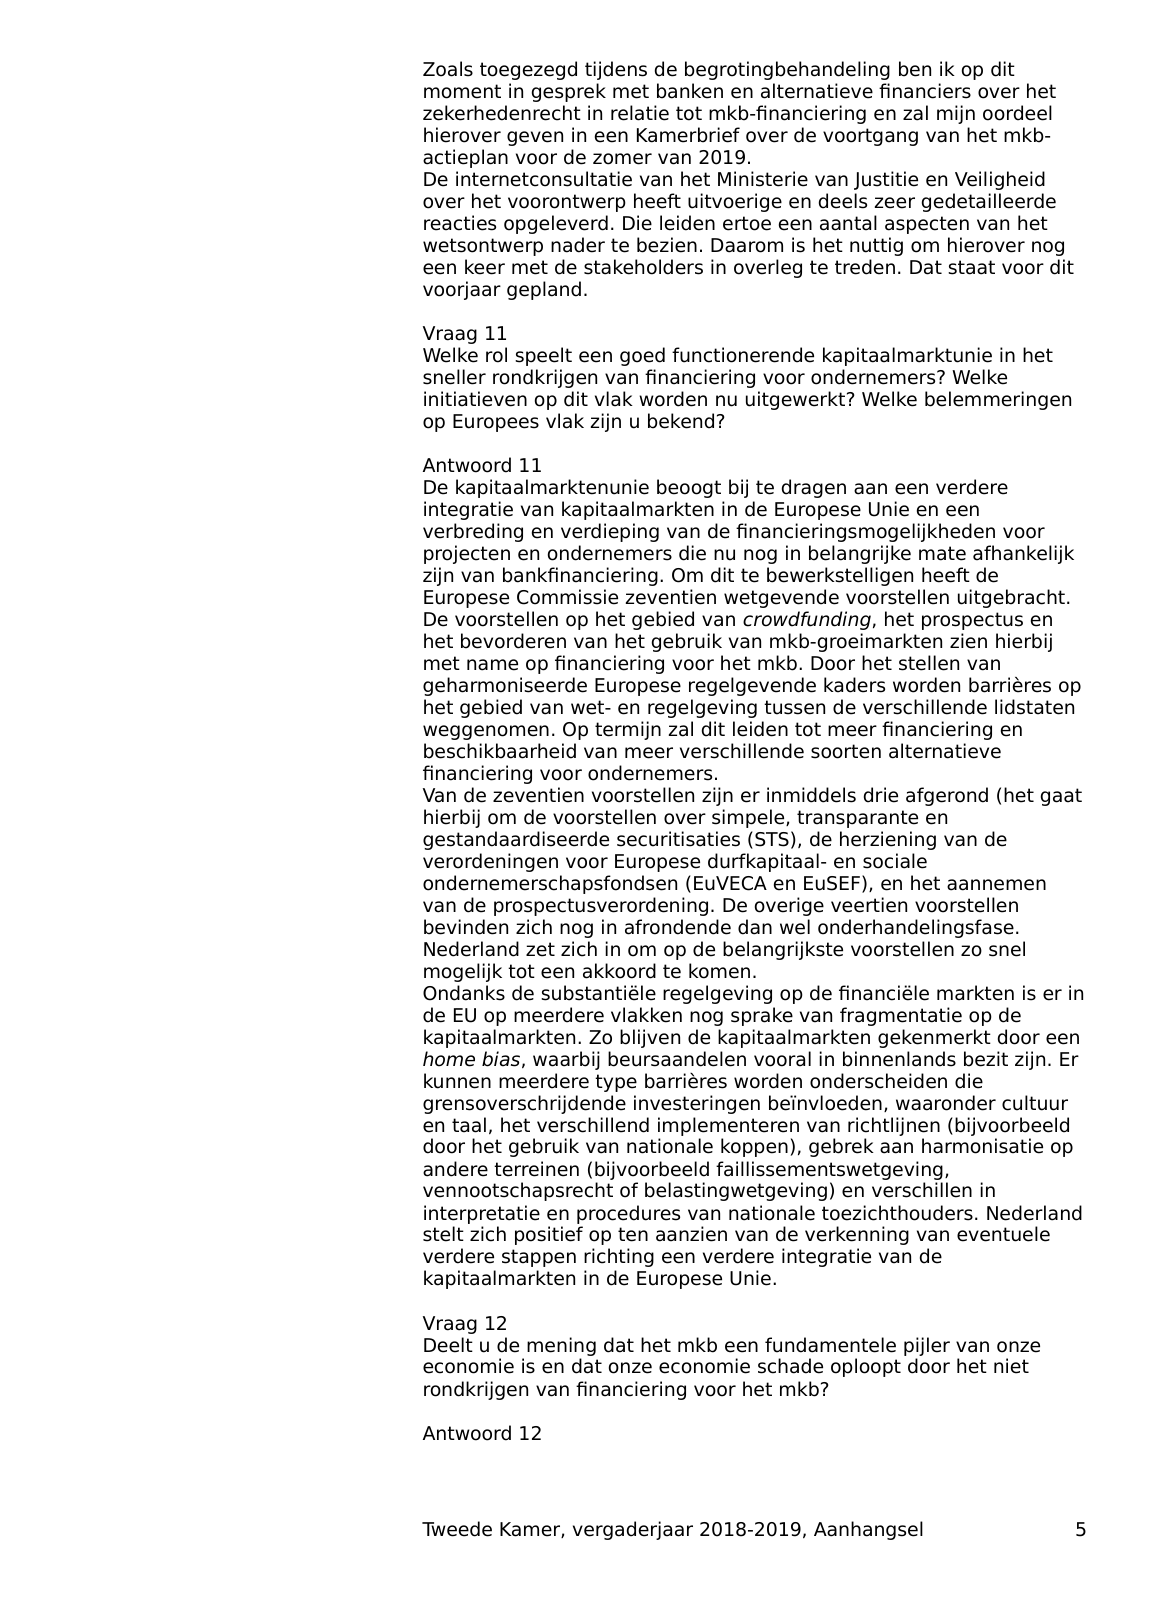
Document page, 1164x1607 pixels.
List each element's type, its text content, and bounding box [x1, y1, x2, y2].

text Ondanks de substantiële regelgeving op de financiële markten is er in de EU op meerdere vlakken nog sprake van fragmentatie op de kapitaalmarkten. Zo blijven de kapitaalmarkten gekenmerkt door een home bias, waarbij beursaandelen vooral in binnenlands bezit zijn. Er kunnen meerdere type barrières worden onderscheiden die grensoverschrijdende investeringen beïnvloeden, waaronder cultuur en taal, het verschillend implementeren van richtlijnen (bijvoorbeeld door het gebruik van nationale koppen), gebrek aan harmonisatie op andere terreinen (bijvoorbeeld faillissementswetgeving, vennootschapsrecht of belastingwetgeving) en verschillen in interpretatie en procedures van nationale toezichthouders. Nederland stelt zich positief op ten aanzien van de verkenning van eventuele verdere stappen richting een verdere integratie van de kapitaalmarkten in de Europese Unie. [422, 983, 1087, 1290]
text Vraag 11 [422, 323, 1087, 345]
text Deelt u de mening dat het mkb een fundamentele pijler van onze economie is en dat onze economie schade oploopt door het niet rondkrijgen van financiering voor het mkb? [422, 1334, 1087, 1400]
text Antwoord 12 [422, 1423, 1087, 1444]
text Van de zeventien voorstellen zijn er inmiddels drie afgerond (het gaat hierbij om de voorstellen over simpele, transparante en gestandaardiseerde securitisaties (STS), de herziening van de verordeningen voor Europese durfkapitaal- en sociale ondernemerschapsfondsen (EuVECA en EuSEF), en het aannemen van de prospectusverordening. De overige veertien voorstellen bevinden zich nog in afrondende dan wel onderhandelingsfase. Nederland zet zich in om op de belangrijkste voorstellen zo snel mogelijk tot een akkoord te komen. [422, 785, 1087, 983]
text De kapitaalmarktenunie beoogt bij te dragen aan een verdere integratie van kapitaalmarkten in de Europese Unie en een verbreding en verdieping van de financieringsmogelijkheden voor projecten en ondernemers die nu nog in belangrijke mate afhankelijk zijn van bankfinanciering. Om dit te bewerkstelligen heeft de Europese Commissie zeventien wetgevende voorstellen uitgebracht. De voorstellen op het gebied van crowdfunding, het prospectus en het bevorderen van het gebruik van mkb-groeimarkten zien hierbij met name op financiering voor het mkb. Door het stellen van geharmoniseerde Europese regelgevende kaders worden barrières op het gebied van wet- en regelgeving tussen de verschillende lidstaten weggenomen. Op termijn zal dit leiden tot meer financiering en beschikbaarheid van meer verschillende soorten alternatieve financiering voor ondernemers. [422, 477, 1087, 785]
text Zoals toegezegd tijdens de begrotingbehandeling ben ik op dit moment in gesprek met banken en alternatieve financiers over het zekerhedenrecht in relatie tot mkb-financiering en zal mijn oordeel hierover geven in een Kamerbrief over de voortgang van het mkb-actieplan voor de zomer van 2019. [422, 59, 1087, 169]
text De internetconsultatie van het Ministerie van Justitie en Veiligheid over het voorontwerp heeft uitvoerige en deels zeer gedetailleerde reacties opgeleverd. Die leiden ertoe een aantal aspecten van het wetsontwerp nader te bezien. Daarom is het nuttig om hierover nog een keer met de stakeholders in overleg te treden. Dat staat voor dit voorjaar gepland. [422, 169, 1087, 301]
text Welke rol speelt een goed functionerende kapitaalmarktunie in het sneller rondkrijgen van financiering voor ondernemers? Welke initiatieven op dit vlak worden nu uitgewerkt? Welke belemmeringen op Europees vlak zijn u bekend? [422, 345, 1087, 433]
text Antwoord 11 [422, 455, 1087, 477]
text Vraag 12 [422, 1312, 1087, 1334]
